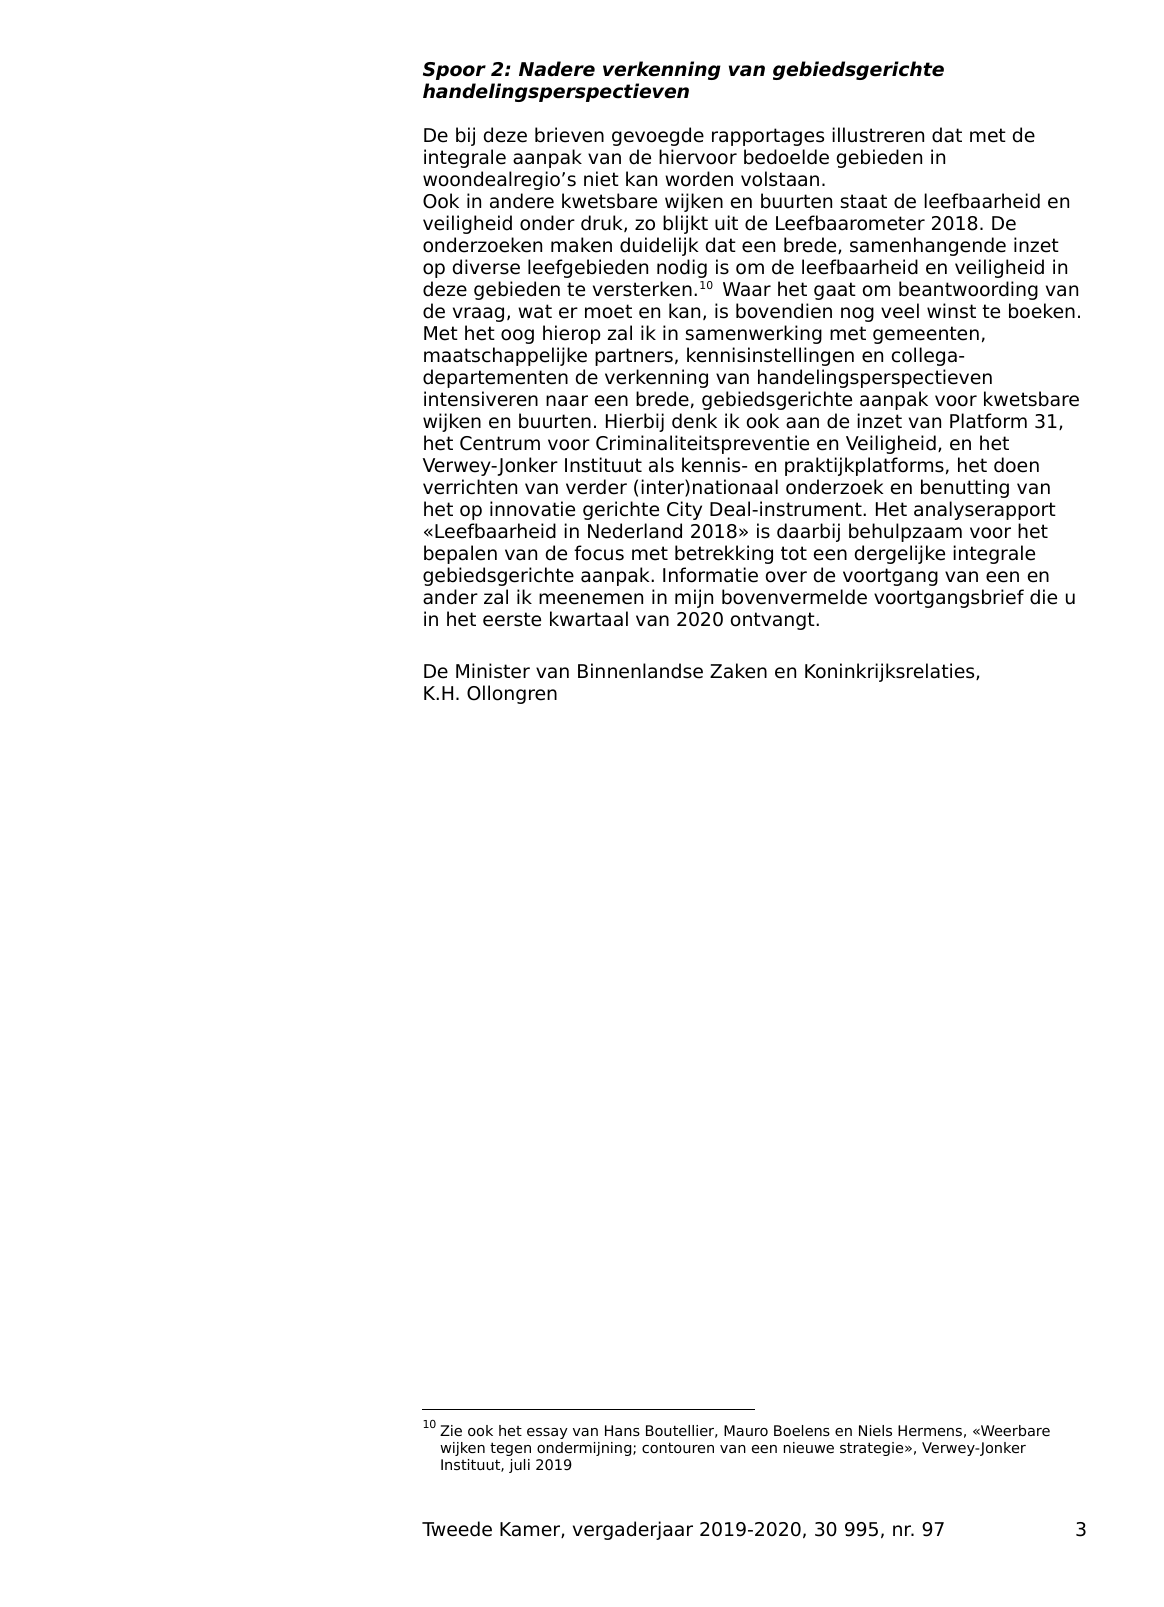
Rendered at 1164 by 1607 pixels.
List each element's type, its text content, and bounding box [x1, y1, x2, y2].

text Zie ook het essay van Hans Boutellier, Mauro Boelens en Niels Hermens, «Weerbare wijken tegen ondermijning; contouren van een nieuwe strategie», Verwey-Jonker Instituut, juli 2019 [422, 1418, 1087, 1474]
text De Minister van Binnenlandse Zaken en Koninkrijksrelaties, K.H. Ollongren [422, 661, 1087, 705]
text De bij deze brieven gevoegde rapportages illustreren dat met de integrale aanpak van de hiervoor bedoelde gebieden in woondealregio’s niet kan worden volstaan. [422, 125, 1087, 191]
subtitle Spoor 2: Nadere verkenning van gebiedsgerichte handelingsperspectieven [422, 59, 1087, 103]
text Ook in andere kwetsbare wijken en buurten staat de leefbaarheid en veiligheid onder druk, zo blijkt uit de Leefbaarometer 2018. De onderzoeken maken duidelijk dat een brede, samenhangende inzet op diverse leefgebieden nodig is om de leefbaarheid en veiligheid in deze gebieden te versterken. Waar het gaat om beantwoording van de vraag, wat er moet en kan, is bovendien nog veel winst te boeken. Met het oog hierop zal ik in samenwerking met gemeenten, maatschappelijke partners, kennisinstellingen en collega-departementen de verkenning van handelingsperspectieven intensiveren naar een brede, gebiedsgerichte aanpak voor kwetsbare wijken en buurten. Hierbij denk ik ook aan de inzet van Platform 31, het Centrum voor Criminaliteitspreventie en Veiligheid, en het Verwey-Jonker Instituut als kennis- en praktijkplatforms, het doen verrichten van verder (inter)nationaal onderzoek en benutting van het op innovatie gerichte City Deal-instrument. Het analyserapport «Leefbaarheid in Nederland 2018» is daarbij behulpzaam voor het bepalen van de focus met betrekking tot een dergelijke integrale gebiedsgerichte aanpak. Informatie over de voortgang van een en ander zal ik meenemen in mijn bovenvermelde voortgangsbrief die u in het eerste kwartaal van 2020 ontvangt. [422, 191, 1087, 631]
